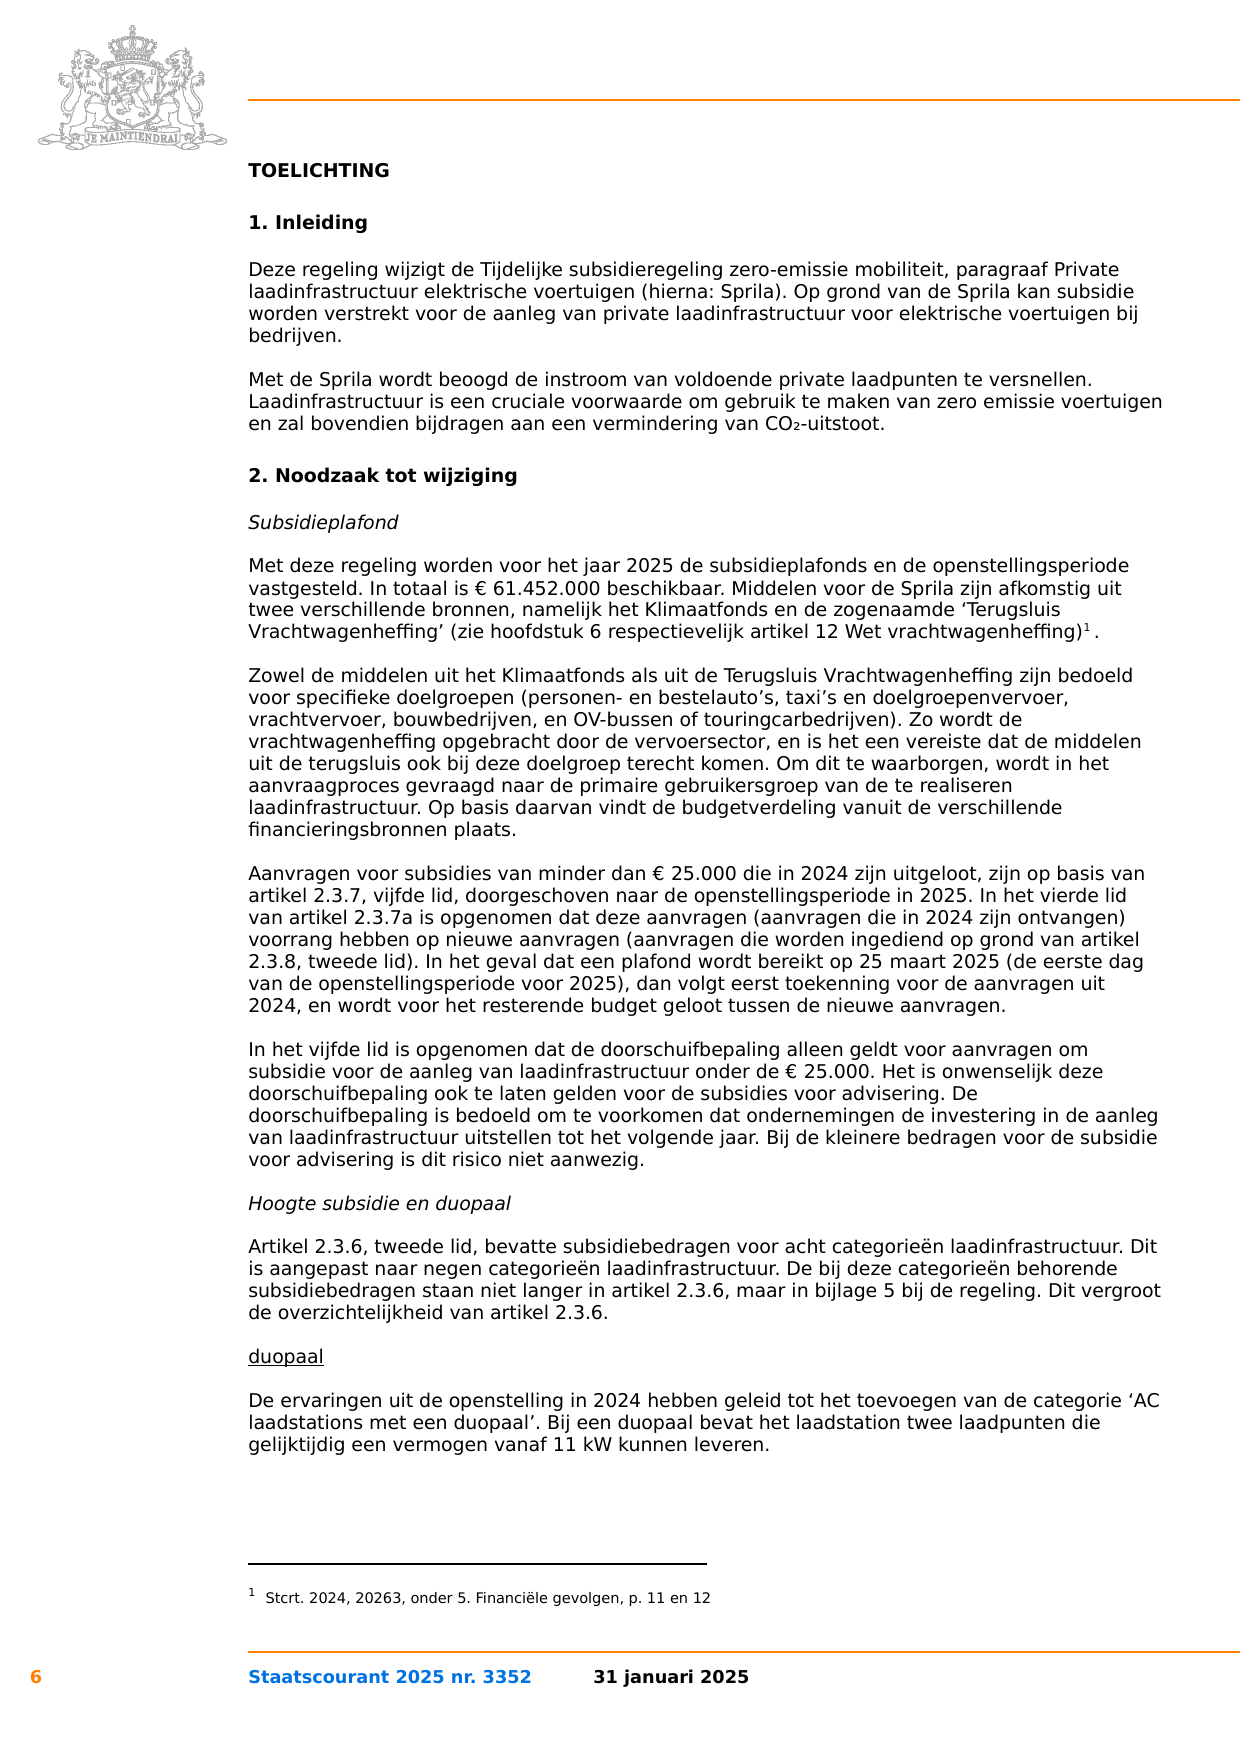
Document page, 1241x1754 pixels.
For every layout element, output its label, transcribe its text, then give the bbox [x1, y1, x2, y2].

subtitle TOELICHTING [248, 160, 1163, 182]
text Aanvragen voor subsidies van minder dan € 25.000 die in 2024 zijn uitgeloot, zijn op basis van artikel 2.3.7, vijfde lid, doorgeschoven naar de openstellingsperiode in 2025. In het vierde lid van artikel 2.3.7a is opgenomen dat deze aanvragen (aanvragen die in 2024 zijn ontvangen) voorrang hebben op nieuwe aanvragen (aanvragen die worden ingediend op grond van artikel 2.3.8, tweede lid). In het geval dat een plafond wordt bereikt op 25 maart 2025 (de eerste dag van de openstellingsperiode voor 2025), dan volgt eerst toekenning voor de aanvragen uit 2024, en wordt voor het resterende budget geloot tussen de nieuwe aanvragen. [248, 863, 1163, 1017]
text Artikel 2.3.6, tweede lid, bevatte subsidiebedragen voor acht categorieën laadinfrastructuur. Dit is aangepast naar negen categorieën laadinfrastructuur. De bij deze categorieën behorende subsidiebedragen staan niet langer in artikel 2.3.6, maar in bijlage 5 bij de regeling. Dit vergroot de overzichtelijkheid van artikel 2.3.6. [248, 1236, 1163, 1324]
text De ervaringen uit de openstelling in 2024 hebben geleid tot het toevoegen van de categorie ‘AC laadstations met een duopaal’. Bij een duopaal bevat het laadstation twee laadpunten die gelijktijdig een vermogen vanaf 11 kW kunnen leveren. [248, 1390, 1163, 1456]
text Deze regeling wijzigt de Tijdelijke subsidieregeling zero-emissie mobiliteit, paragraaf Private laadinfrastructuur elektrische voertuigen (hierna: Sprila). Op grond van de Sprila kan subsidie worden verstrekt voor de aanleg van private laadinfrastructuur voor elektrische voertuigen bij bedrijven. [248, 259, 1163, 347]
text Met deze regeling worden voor het jaar 2025 de subsidieplafonds en de openstellingsperiode vastgesteld. In totaal is € 61.452.000 beschikbaar. Middelen voor de Sprila zijn afkomstig uit twee verschillende bronnen, namelijk het Klimaatfonds en de zogenaamde ‘Terugsluis Vrachtwagenheffing’ (zie hoofdstuk 6 respectievelijk artikel 12 Wet vrachtwagenheffing). [248, 555, 1163, 643]
text Zowel de middelen uit het Klimaatfonds als uit de Terugsluis Vrachtwagenheffing zijn bedoeld voor specifieke doelgroepen (personen- en bestelauto’s, taxi’s en doelgroepenvervoer, vrachtvervoer, bouwbedrijven, en OV-bussen of touringcarbedrijven). Zo wordt de vrachtwagenheffing opgebracht door de vervoersector, en is het een vereiste dat de middelen uit de terugsluis ook bij deze doelgroep terecht komen. Om dit te waarborgen, wordt in het aanvraagproces gevraagd naar de primaire gebruikersgroep van de te realiseren laadinfrastructuur. Op basis daarvan vindt de budgetverdeling vanuit de verschillende financieringsbronnen plaats. [248, 665, 1163, 841]
subtitle duopaal [248, 1346, 1163, 1368]
picture [38, 25, 227, 150]
subtitle 1. Inleiding [248, 212, 1163, 234]
subtitle Hoogte subsidie en duopaal [248, 1192, 1163, 1214]
text Stcrt. 2024, 20263, onder 5. Financiële gevolgen, p. 11 en 12 [248, 1586, 1163, 1608]
subtitle 2. Noodzaak tot wijziging [248, 464, 1163, 487]
text In het vijfde lid is opgenomen dat de doorschuifbepaling alleen geldt voor aanvragen om subsidie voor de aanleg van laadinfrastructuur onder de € 25.000. Het is onwenselijk deze doorschuifbepaling ook te laten gelden voor de subsidies voor advisering. De doorschuifbepaling is bedoeld om te voorkomen dat ondernemingen de investering in de aanleg van laadinfrastructuur uitstellen tot het volgende jaar. Bij de kleinere bedragen voor de subsidie voor advisering is dit risico niet aanwezig. [248, 1039, 1163, 1171]
subtitle Subsidieplafond [248, 512, 1163, 533]
text Met de Sprila wordt beoogd de instroom van voldoende private laadpunten te versnellen. Laadinfrastructuur is een cruciale voorwaarde om gebruik te maken van zero emissie voertuigen en zal bovendien bijdragen aan een vermindering van CO₂-uitstoot. [248, 369, 1163, 434]
